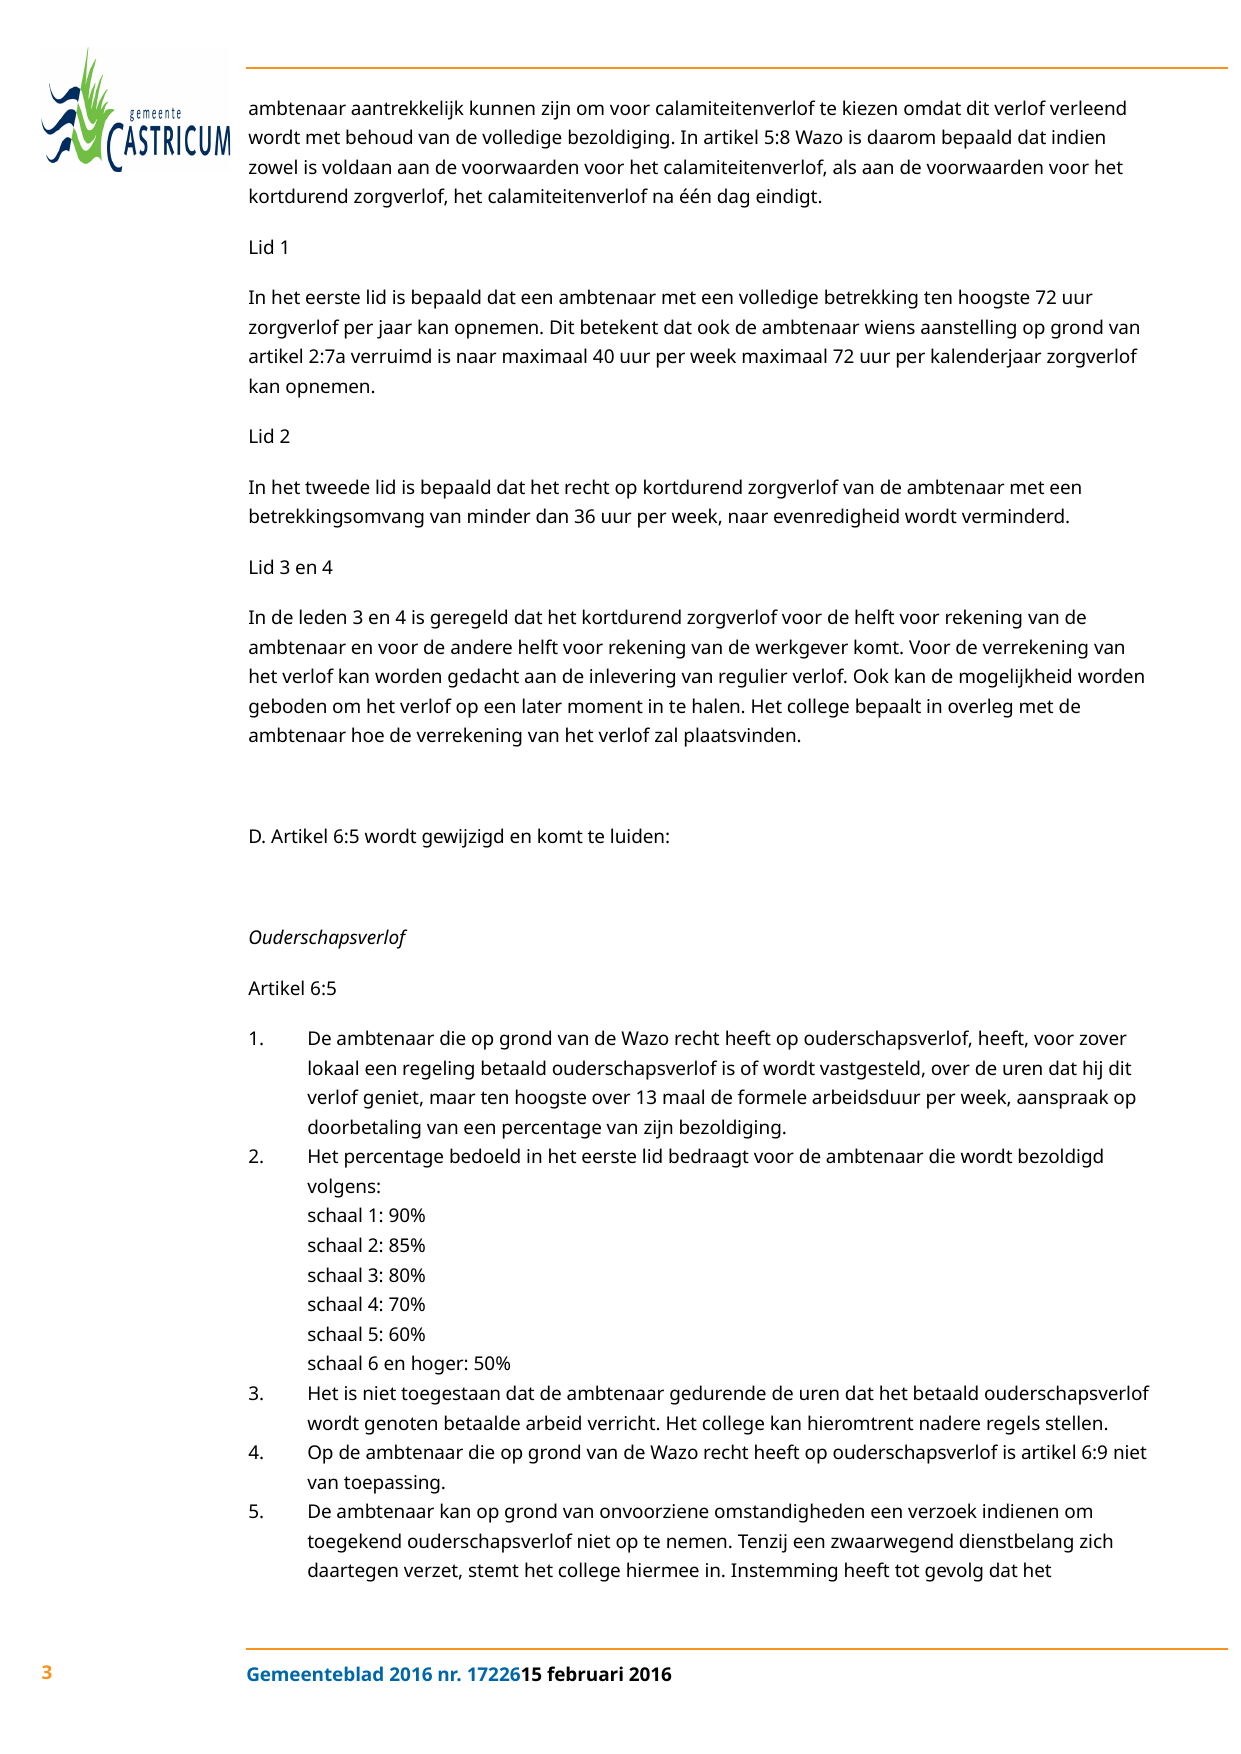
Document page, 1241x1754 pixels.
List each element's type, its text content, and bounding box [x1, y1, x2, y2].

list Het percentage bedoeld in het eerste lid bedraagt voor de ambtenaar die wordt bezoldigd volgens: [248, 1143, 1152, 1199]
text In de leden 3 en 4 is geregeld dat het kortdurend zorgverlof voor de helft voor rekening van de ambtenaar en voor de andere helft voor rekening van de werkgever komt. Voor de verrekening van het verlof kan worden gedacht aan de inlevering van regulier verlof. Ook kan de mogelijkheid worden geboden om het verlof op een later moment in te halen. Het college bepaalt in overleg met de ambtenaar hoe de verrekening van het verlof zal plaatsvinden. [248, 604, 1152, 748]
list schaal 6 en hoger: 50% [248, 1351, 1152, 1376]
text D. Artikel 6:5 wordt gewijzigd en komt te luiden: [248, 823, 1152, 849]
text Lid 1 [248, 234, 1152, 260]
list Op de ambtenaar die op grond van de Wazo recht heeft op ouderschapsverlof is artikel 6:9 niet van toepassing. [248, 1439, 1152, 1495]
list schaal 5: 60% [248, 1321, 1152, 1347]
text Lid 2 [248, 423, 1152, 449]
list Het is niet toegestaan dat de ambtenaar gedurende de uren dat het betaald ouderschapsverlof wordt genoten betaalde arbeid verricht. Het college kan hieromtrent nadere regels stellen. [248, 1380, 1152, 1436]
list De ambtenaar kan op grond van onvoorziene omstandigheden een verzoek indienen om toegekend ouderschapsverlof niet op te nemen. Tenzij een zwaarwegend dienstbelang zich daartegen verzet, stemt het college hiermee in. Instemming heeft tot gevolg dat het [248, 1498, 1152, 1583]
text Artikel 6:5 [248, 975, 1152, 1001]
picture [41, 47, 231, 172]
list schaal 1: 90% [248, 1203, 1152, 1228]
text In het eerste lid is bepaald dat een ambtenaar met een volledige betrekking ten hoogste 72 uur zorgverlof per jaar kan opnemen. Dit betekent dat ook de ambtenaar wiens aanstelling op grond van artikel 2:7a verruimd is naar maximaal 40 uur per week maximaal 72 uur per kalenderjaar zorgverlof kan opnemen. [248, 284, 1152, 399]
text In het tweede lid is bepaald dat het recht op kortdurend zorgverlof van de ambtenaar met een betrekkingsomvang van minder dan 36 uur per week, naar evenredigheid wordt verminderd. [248, 474, 1152, 529]
text Lid 3 en 4 [248, 554, 1152, 580]
list schaal 2: 85% [248, 1232, 1152, 1258]
list schaal 4: 70% [248, 1291, 1152, 1317]
text Ouderschapsverlof [248, 924, 1152, 950]
text ambtenaar aantrekkelijk kunnen zijn om voor calamiteitenverlof te kiezen omdat dit verlof verleend wordt met behoud van de volledige bezoldiging. In artikel 5:8 Wazo is daarom bepaald dat indien zowel is voldaan aan de voorwaarden voor het calamiteitenverlof, als aan de voorwaarden voor het kortdurend zorgverlof, het calamiteitenverlof na één dag eindigt. [248, 95, 1152, 209]
list schaal 3: 80% [248, 1262, 1152, 1288]
list De ambtenaar die op grond van de Wazo recht heeft op ouderschapsverlof, heeft, voor zover lokaal een regeling betaald ouderschapsverlof is of wordt vastgesteld, over de uren dat hij dit verlof geniet, maar ten hoogste over 13 maal de formele arbeidsduur per week, aanspraak op doorbetaling van een percentage van zijn bezoldiging. [248, 1025, 1152, 1140]
